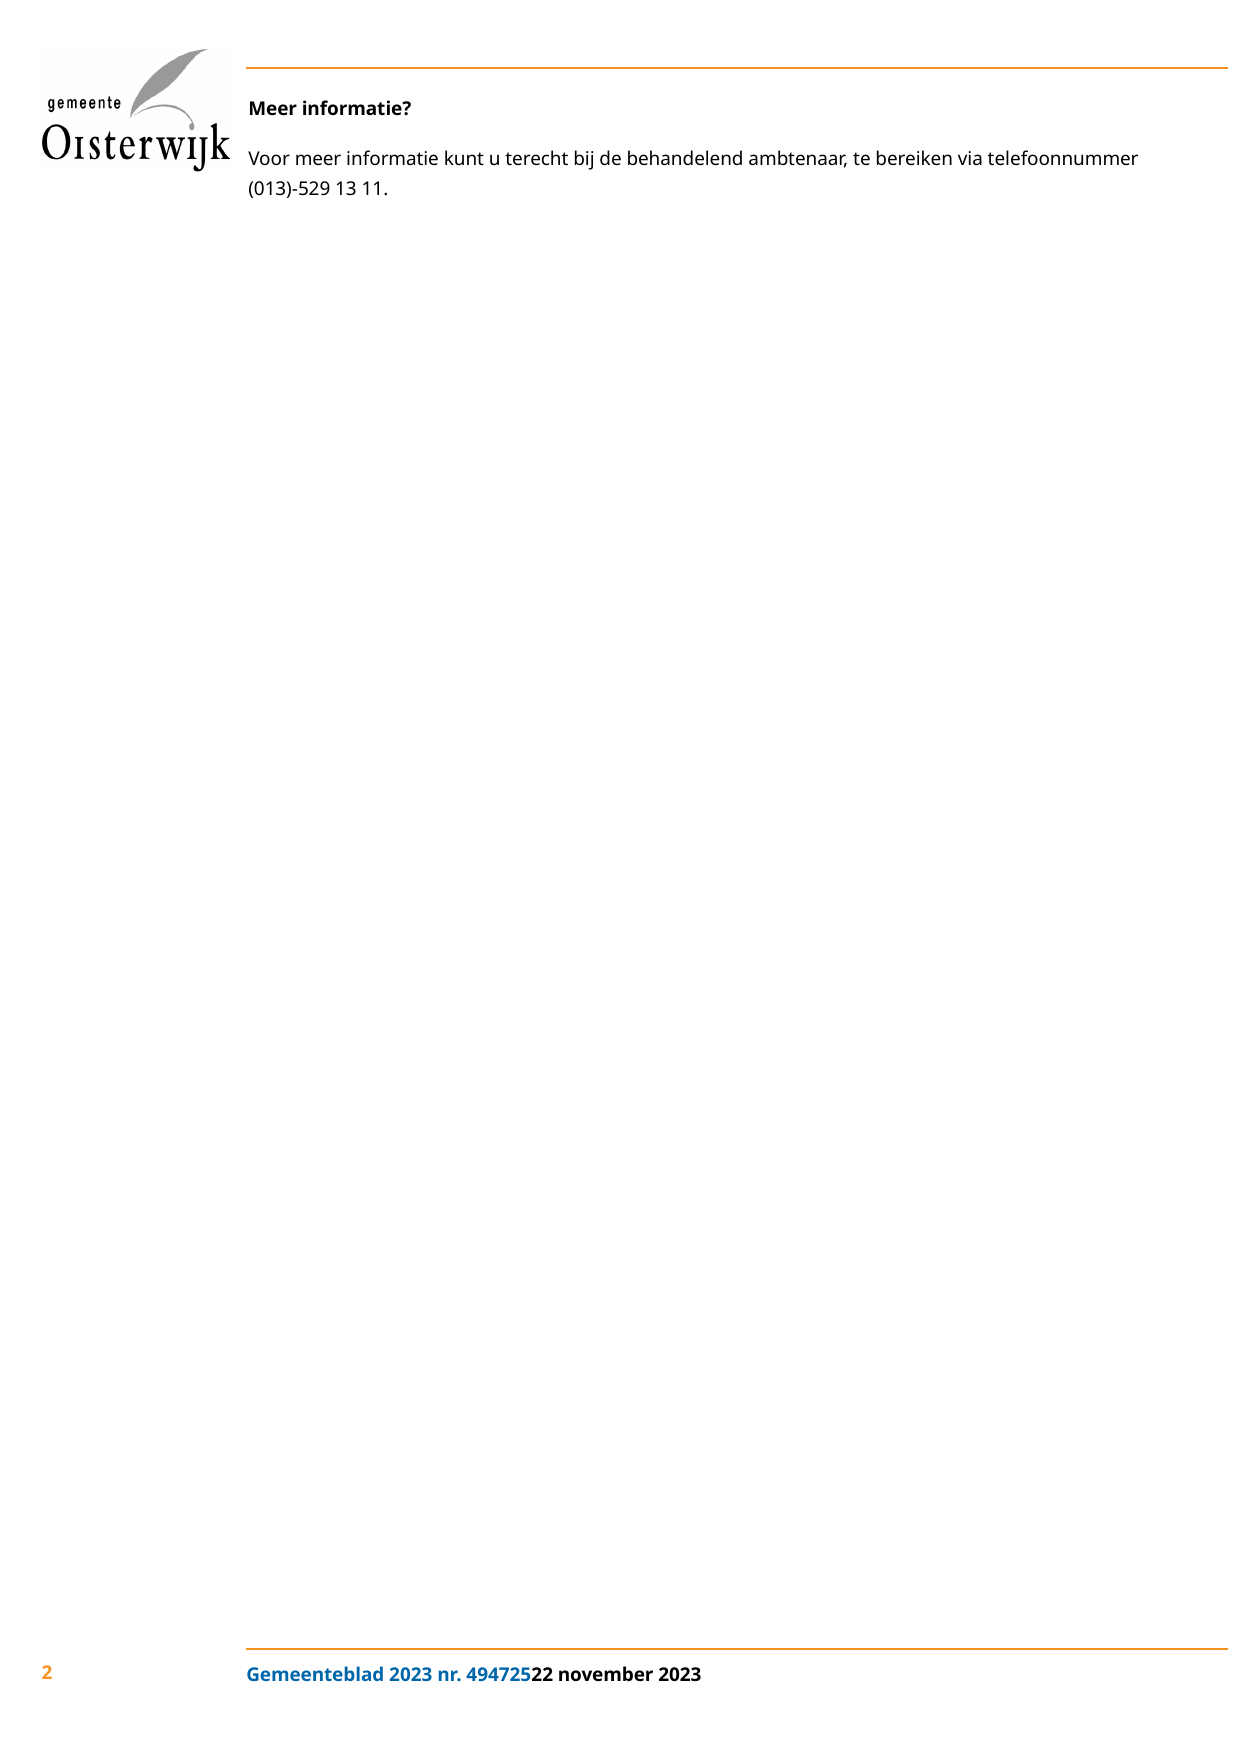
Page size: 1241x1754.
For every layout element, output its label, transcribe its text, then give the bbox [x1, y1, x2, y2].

text Meer informatie? [248, 95, 1152, 121]
text Voor meer informatie kunt u terecht bij de behandelend ambtenaar, te bereiken via telefoonnummer (013)-529 13 11. [248, 145, 1152, 201]
picture [41, 47, 231, 172]
